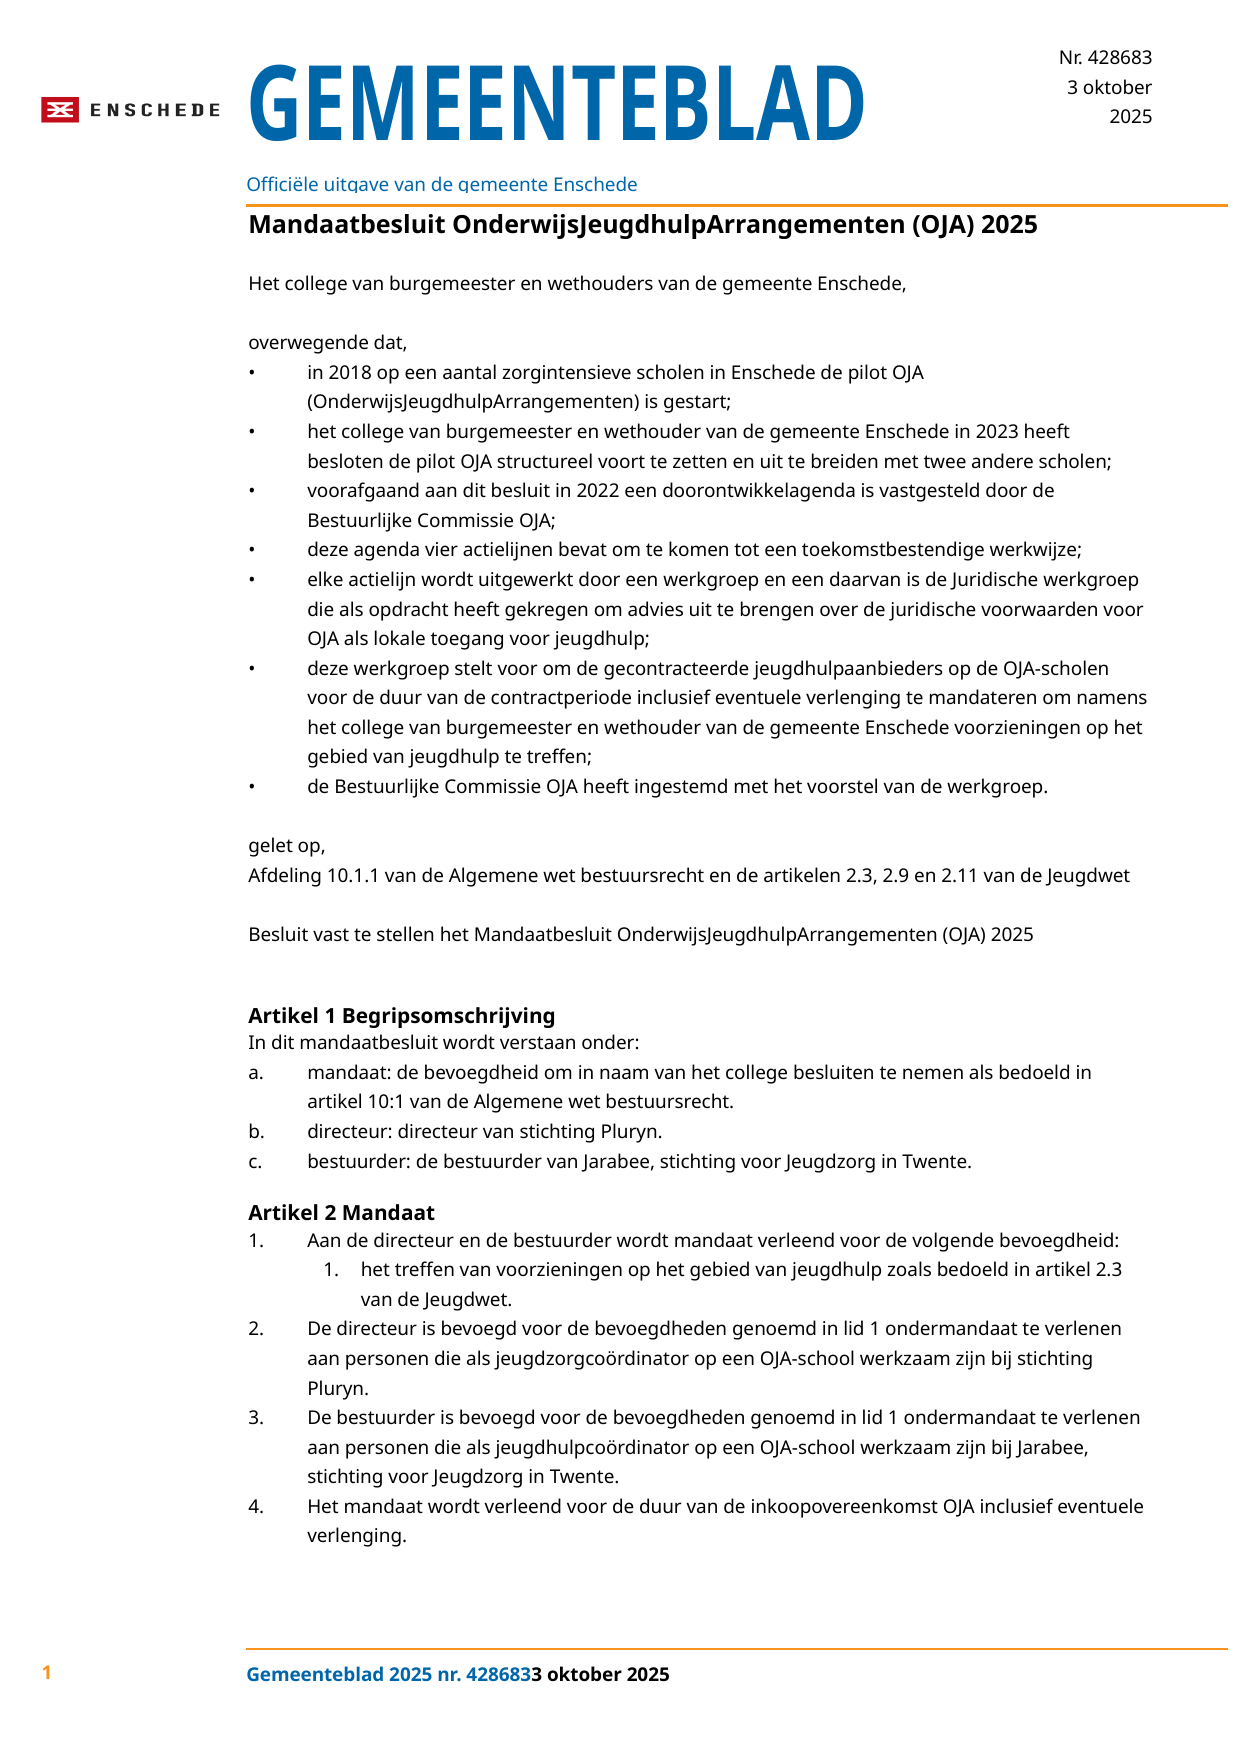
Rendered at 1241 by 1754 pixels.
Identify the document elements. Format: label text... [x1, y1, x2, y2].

list Aan de directeur en de bestuurder wordt mandaat verleend voor de volgende bevoegdheid: [248, 1227, 1152, 1252]
text Afdeling 10.1.1 van de Algemene wet bestuursrecht en de artikelen 2.3, 2.9 en 2.11 van de Jeugdwet [248, 862, 1152, 888]
text In dit mandaatbesluit wordt verstaan onder: [248, 1029, 1152, 1055]
list directeur: directeur van stichting Pluryn. [248, 1118, 1152, 1144]
list deze agenda vier actielijnen bevat om te komen tot een toekomstbestendige werkwijze; [248, 537, 1152, 562]
list het treffen van voorzieningen op het gebied van jeugdhulp zoals bedoeld in artikel 2.3 van de Jeugdwet. [323, 1256, 1152, 1312]
text Artikel 2 Mandaat [248, 1198, 1152, 1227]
text overwegende dat, [248, 329, 1152, 355]
list mandaat: de bevoegdheid om in naam van het college besluiten te nemen als bedoeld in artikel 10:1 van de Algemene wet bestuursrecht. [248, 1059, 1152, 1114]
list bestuurder: de bestuurder van Jarabee, stichting voor Jeugdzorg in Twente. [248, 1148, 1152, 1174]
list het college van burgemeester en wethouder van de gemeente Enschede in 2023 heeft besloten de pilot OJA structureel voort te zetten en uit te breiden met twee andere scholen; [248, 418, 1152, 473]
picture [41, 47, 231, 172]
list de Bestuurlijke Commissie OJA heeft ingestemd met het voorstel van de werkgroep. [248, 773, 1152, 799]
list deze werkgroep stelt voor om de gecontracteerde jeugdhulpaanbieders op de OJA-scholen voor de duur van de contractperiode inclusief eventuele verlenging te mandateren om namens het college van burgemeester en wethouder van de gemeente Enschede voorzieningen op het gebied van jeugdhulp te treffen; [248, 655, 1152, 769]
text Mandaatbesluit OnderwijsJeugdhulpArrangementen (OJA) 2025 [248, 207, 1152, 241]
list in 2018 op een aantal zorgintensieve scholen in Enschede de pilot OJA (OnderwijsJeugdhulpArrangementen) is gestart; [248, 359, 1152, 414]
text gelet op, [248, 832, 1152, 858]
text Artikel 1 Begripsomschrijving [248, 1001, 1152, 1029]
text Het college van burgemeester en wethouders van de gemeente Enschede, [248, 270, 1152, 296]
text Besluit vast te stellen het Mandaatbesluit OnderwijsJeugdhulpArrangementen (OJA) 2025 [248, 921, 1152, 947]
list elke actielijn wordt uitgewerkt door een werkgroep en een daarvan is de Juridische werkgroep die als opdracht heeft gekregen om advies uit te brengen over de juridische voorwaarden voor OJA als lokale toegang voor jeugdhulp; [248, 566, 1152, 651]
list De directeur is bevoegd voor de bevoegdheden genoemd in lid 1 ondermandaat te verlenen aan personen die als jeugdzorgcoördinator op een OJA-school werkzaam zijn bij stichting Pluryn. [248, 1316, 1152, 1400]
list voorafgaand aan dit besluit in 2022 een doorontwikkelagenda is vastgesteld door de Bestuurlijke Commissie OJA; [248, 477, 1152, 533]
list De bestuurder is bevoegd voor de bevoegdheden genoemd in lid 1 ondermandaat te verlenen aan personen die als jeugdhulpcoördinator op een OJA-school werkzaam zijn bij Jarabee, stichting voor Jeugdzorg in Twente. [248, 1404, 1152, 1489]
list Het mandaat wordt verleend voor de duur van de inkoopovereenkomst OJA inclusief eventuele verlenging. [248, 1493, 1152, 1548]
